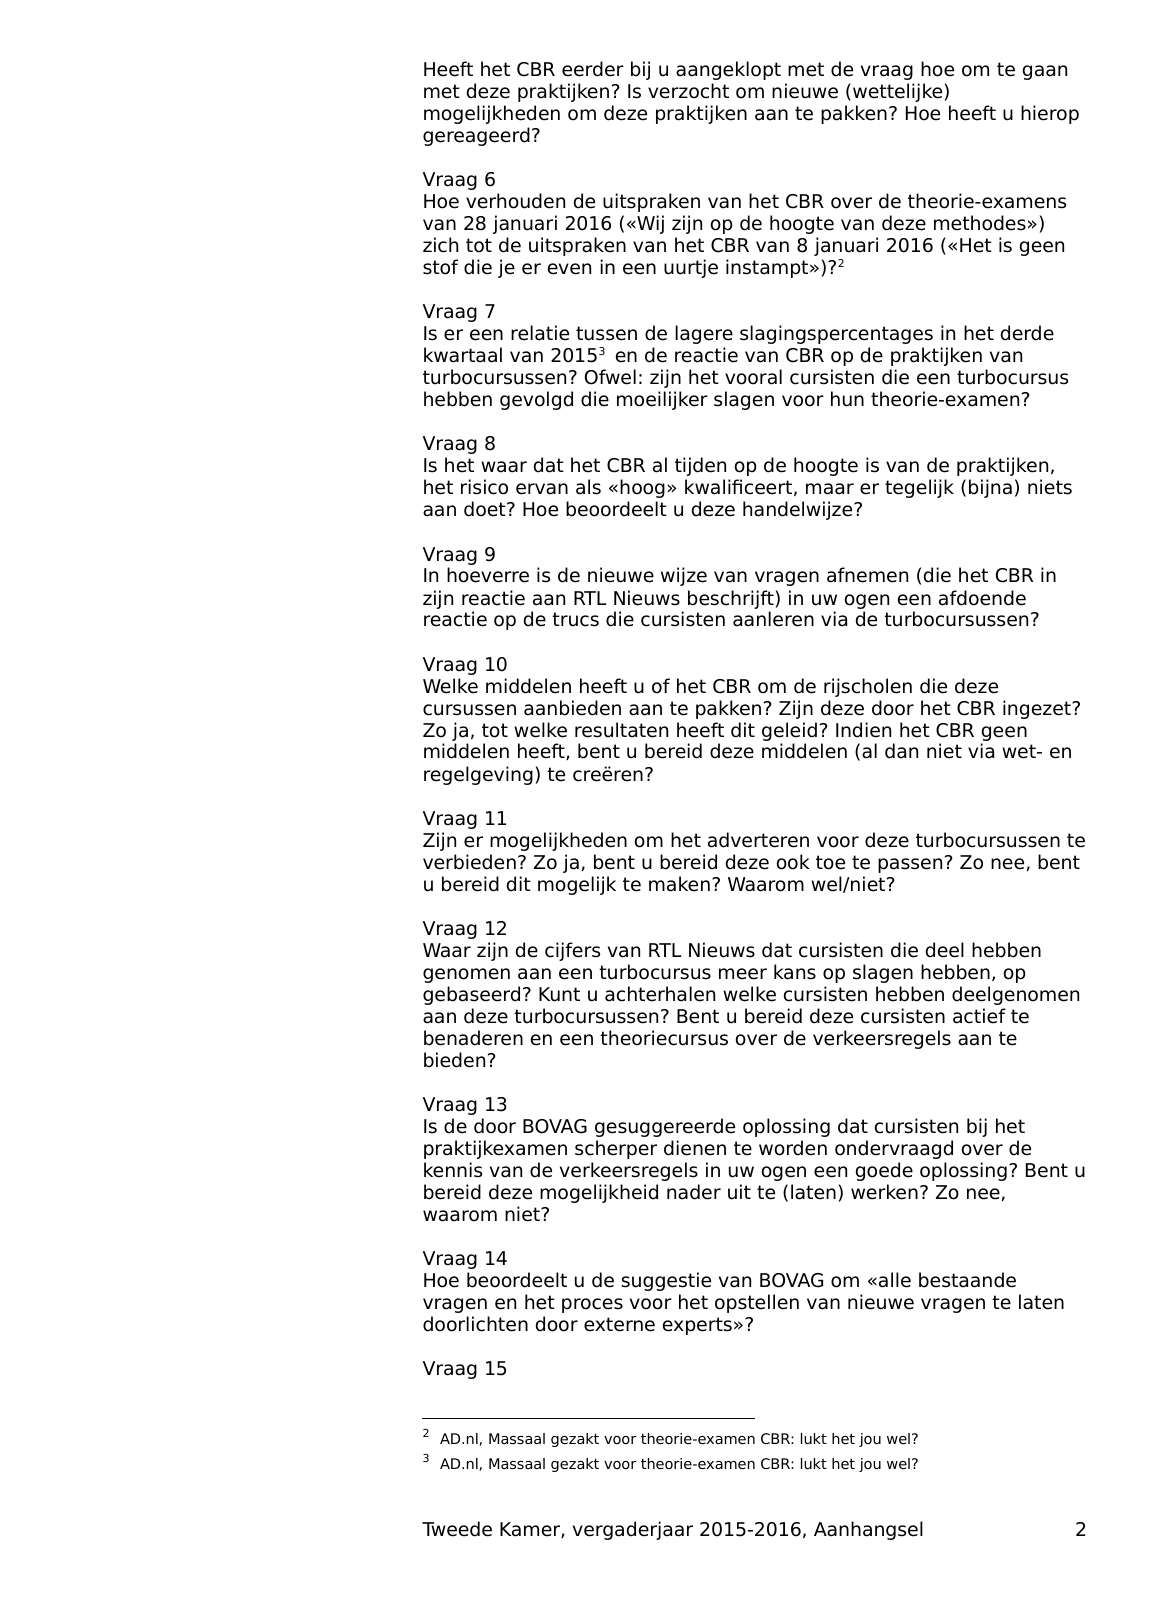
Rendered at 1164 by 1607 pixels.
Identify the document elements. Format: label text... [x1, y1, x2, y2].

text Vraag 11 [422, 808, 1087, 829]
text Vraag 15 [422, 1358, 1087, 1380]
text Vraag 6 [422, 169, 1087, 191]
text Is het waar dat het CBR al tijden op de hoogte is van de praktijken, het risico ervan als «hoog» kwalificeert, maar er tegelijk (bijna) niets aan doet? Hoe beoordeelt u deze handelwijze? [422, 455, 1087, 521]
text Welke middelen heeft u of het CBR om de rijscholen die deze cursussen aanbieden aan te pakken? Zijn deze door het CBR ingezet? Zo ja, tot welke resultaten heeft dit geleid? Indien het CBR geen middelen heeft, bent u bereid deze middelen (al dan niet via wet- en regelgeving) te creëren? [422, 676, 1087, 785]
text Vraag 9 [422, 543, 1087, 565]
text Vraag 12 [422, 918, 1087, 940]
text Vraag 13 [422, 1094, 1087, 1116]
text Vraag 10 [422, 653, 1087, 676]
text Vraag 7 [422, 301, 1087, 323]
text Hoe beoordeelt u de suggestie van BOVAG om «alle bestaande vragen en het proces voor het opstellen van nieuwe vragen te laten doorlichten door externe experts»? [422, 1270, 1087, 1336]
text Waar zijn de cijfers van RTL Nieuws dat cursisten die deel hebben genomen aan een turbocursus meer kans op slagen hebben, op gebaseerd? Kunt u achterhalen welke cursisten hebben deelgenomen aan deze turbocursussen? Bent u bereid deze cursisten actief te benaderen en een theoriecursus over de verkeersregels aan te bieden? [422, 940, 1087, 1072]
text Zijn er mogelijkheden om het adverteren voor deze turbocursussen te verbieden? Zo ja, bent u bereid deze ook toe te passen? Zo nee, bent u bereid dit mogelijk te maken? Waarom wel/niet? [422, 829, 1087, 896]
text Hoe verhouden de uitspraken van het CBR over de theorie-examens van 28 januari 2016 («Wij zijn op de hoogte van deze methodes») zich tot de uitspraken van het CBR van 8 januari 2016 («Het is geen stof die je er even in een uurtje instampt»)? [422, 191, 1087, 279]
text Is er een relatie tussen de lagere slagingspercentages in het derde kwartaal van 2015 en de reactie van CBR op de praktijken van turbocursussen? Ofwel: zijn het vooral cursisten die een turbocursus hebben gevolgd die moeilijker slagen voor hun theorie-examen? [422, 323, 1087, 411]
text AD.nl, Massaal gezakt voor theorie-examen CBR: lukt het jou wel? [422, 1427, 1087, 1449]
text In hoeverre is de nieuwe wijze van vragen afnemen (die het CBR in zijn reactie aan RTL Nieuws beschrijft) in uw ogen een afdoende reactie op de trucs die cursisten aanleren via de turbocursussen? [422, 565, 1087, 631]
text Vraag 14 [422, 1248, 1087, 1270]
text Heeft het CBR eerder bij u aangeklopt met de vraag hoe om te gaan met deze praktijken? Is verzocht om nieuwe (wettelijke) mogelijkheden om deze praktijken aan te pakken? Hoe heeft u hierop gereageerd? [422, 59, 1087, 147]
text Is de door BOVAG gesuggereerde oplossing dat cursisten bij het praktijkexamen scherper dienen te worden ondervraagd over de kennis van de verkeersregels in uw ogen een goede oplossing? Bent u bereid deze mogelijkheid nader uit te (laten) werken? Zo nee, waarom niet? [422, 1116, 1087, 1226]
text AD.nl, Massaal gezakt voor theorie-examen CBR: lukt het jou wel? [422, 1452, 1087, 1474]
text Vraag 8 [422, 433, 1087, 455]
